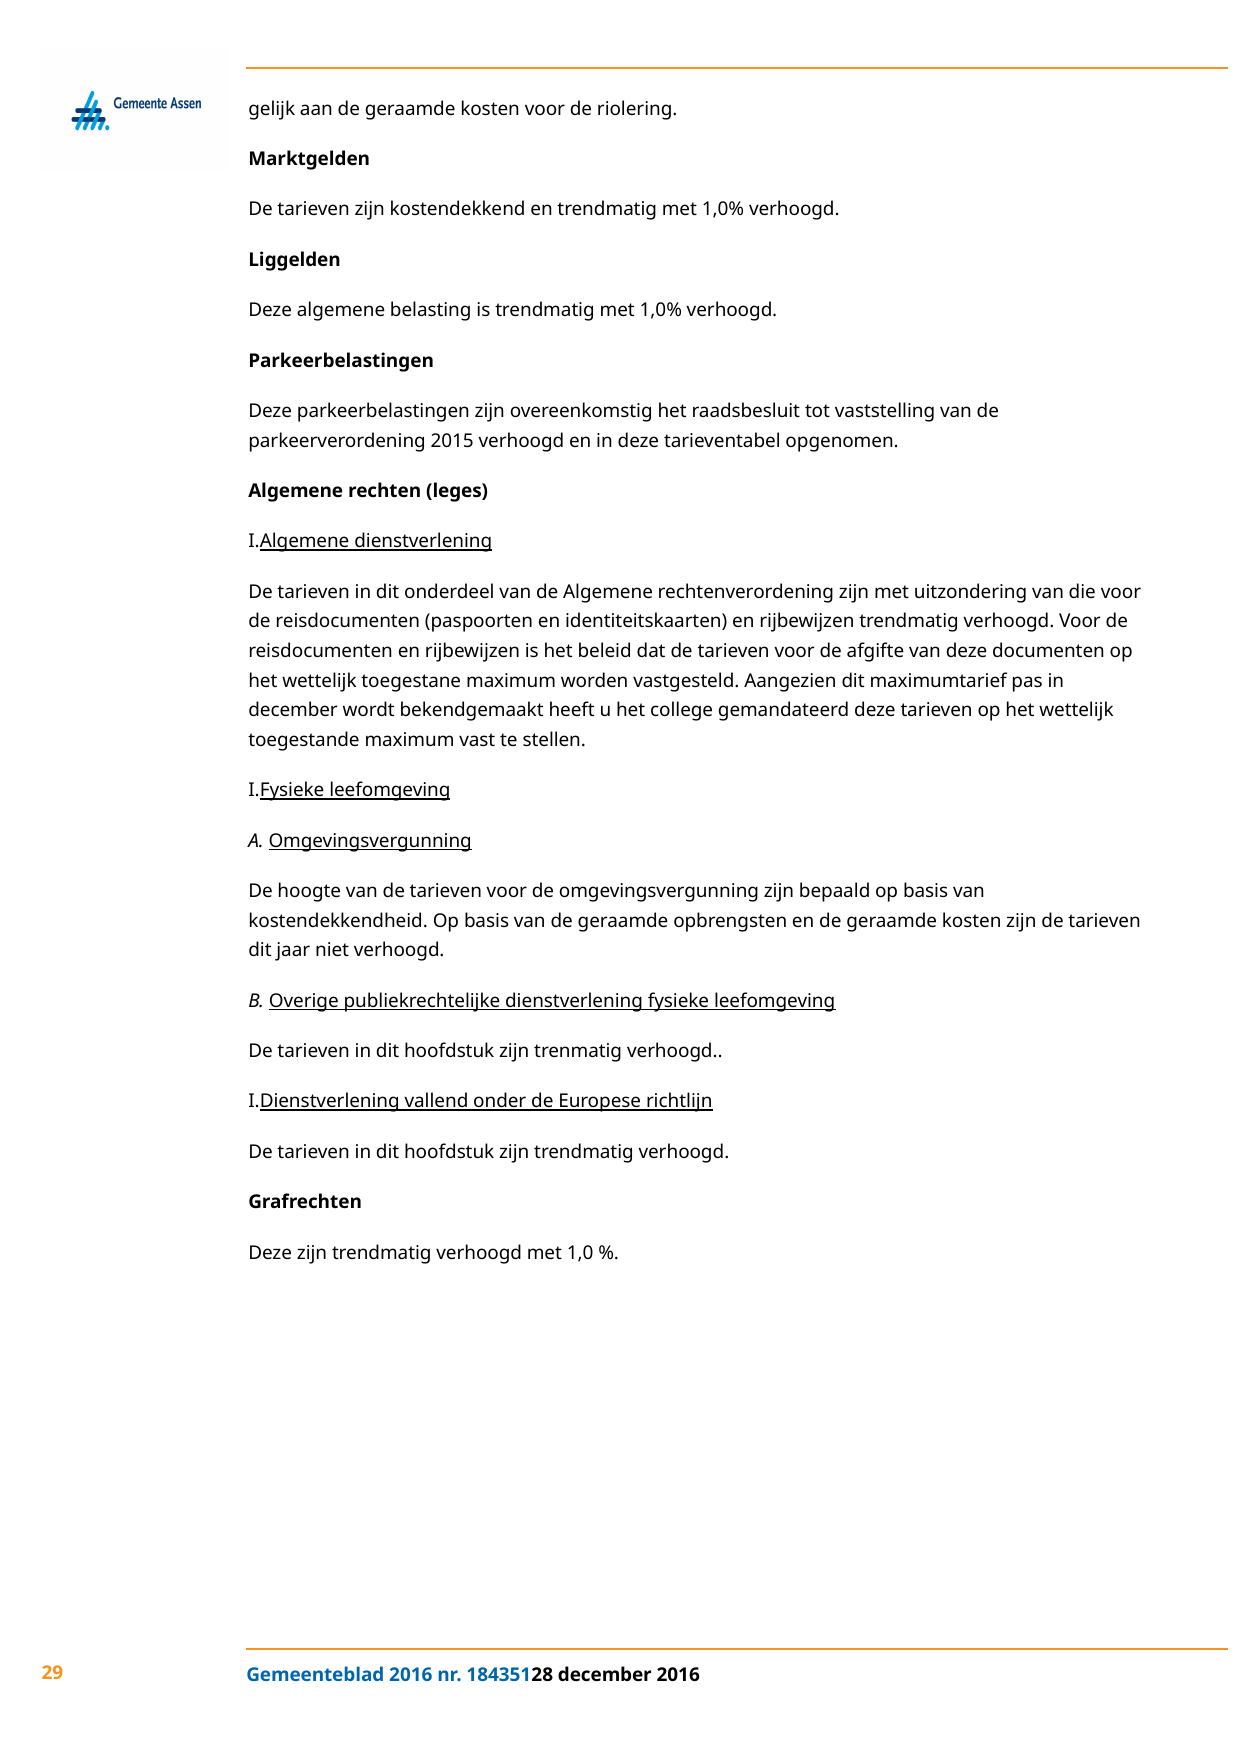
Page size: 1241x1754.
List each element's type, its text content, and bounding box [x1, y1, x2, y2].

text De tarieven in dit hoofdstuk zijn trenmatig verhoogd.. [248, 1037, 1152, 1063]
text De tarieven zijn kostendekkend en trendmatig met 1,0% verhoogd. [248, 196, 1152, 221]
text Algemene rechten (leges) [248, 477, 1152, 503]
text De tarieven in dit onderdeel van de Algemene rechtenverordening zijn met uitzondering van die voor de reisdocumenten (paspoorten en identiteitskaarten) en rijbewijzen trendmatig verhoogd. Voor de reisdocumenten en rijbewijzen is het beleid dat de tarieven voor de afgifte van deze documenten op het wettelijk toegestane maximum worden vastgesteld. Aangezien dit maximumtarief pas in december wordt bekendgemaakt heeft u het college gemandateerd deze tarieven op het wettelijk toegestande maximum vast te stellen. [248, 578, 1152, 752]
text Marktgelden [248, 145, 1152, 171]
text B. Overige publiekrechtelijke dienstverlening fysieke leefomgeving [248, 987, 1152, 1013]
picture [41, 47, 231, 172]
text Grafrechten [248, 1188, 1152, 1214]
text gelijk aan de geraamde kosten voor de riolering. [248, 95, 1152, 121]
text Deze algemene belasting is trendmatig met 1,0% verhoogd. [248, 296, 1152, 322]
text I.Fysieke leefomgeving [248, 776, 1152, 802]
text De tarieven in dit hoofdstuk zijn trendmatig verhoogd. [248, 1138, 1152, 1164]
text Parkeerbelastingen [248, 347, 1152, 373]
text Deze zijn trendmatig verhoogd met 1,0 %. [248, 1239, 1152, 1265]
text A. Omgevingsvergunning [248, 827, 1152, 853]
text Liggelden [248, 246, 1152, 272]
text I.Algemene dienstverlening [248, 528, 1152, 553]
text I.Dienstverlening vallend onder de Europese richtlijn [248, 1088, 1152, 1113]
text Deze parkeerbelastingen zijn overeenkomstig het raadsbesluit tot vaststelling van de parkeerverordening 2015 verhoogd en in deze tarieventabel opgenomen. [248, 397, 1152, 453]
text De hoogte van de tarieven voor de omgevingsvergunning zijn bepaald op basis van kostendekkendheid. Op basis van de geraamde opbrengsten en de geraamde kosten zijn de tarieven dit jaar niet verhoogd. [248, 877, 1152, 962]
